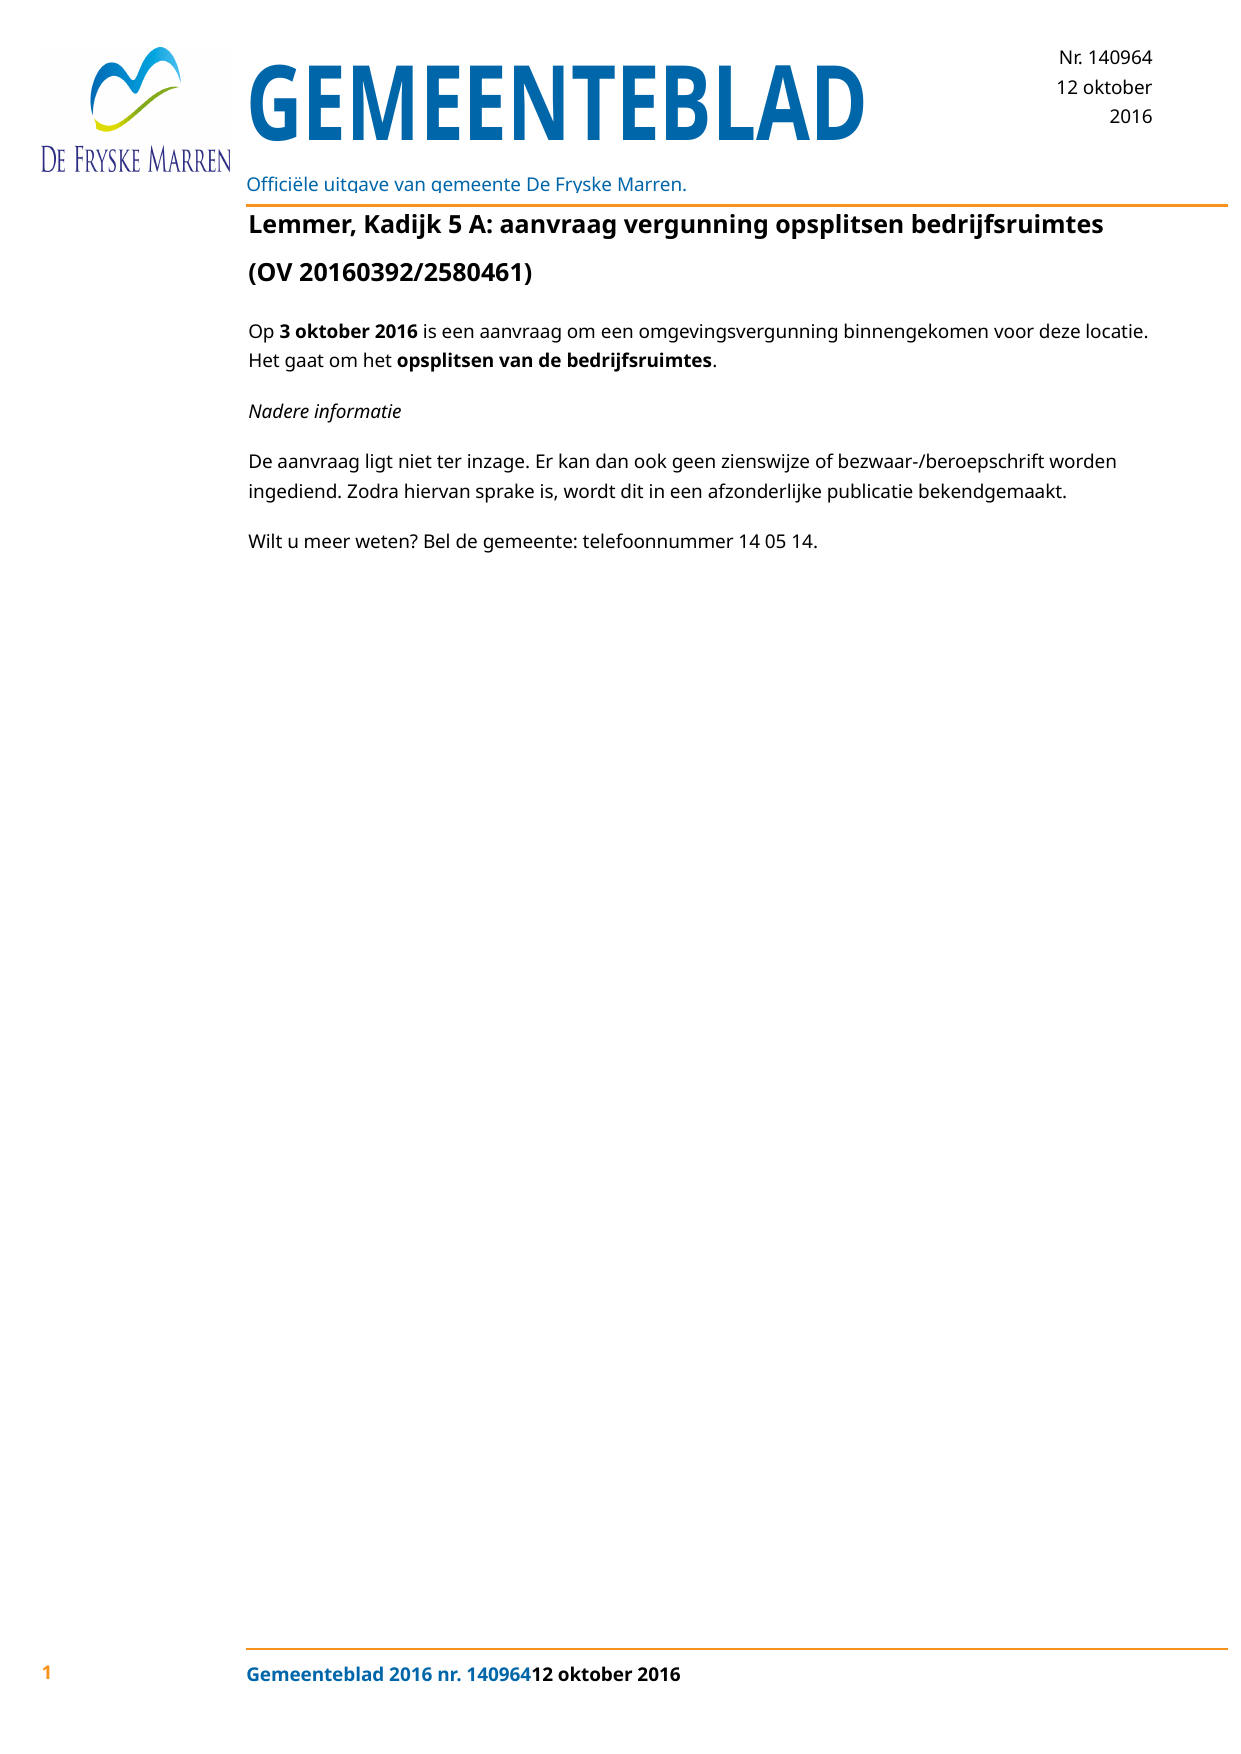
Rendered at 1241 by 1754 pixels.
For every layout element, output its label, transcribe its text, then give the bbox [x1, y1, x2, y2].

text Lemmer, Kadijk 5 A: aanvraag vergunning opsplitsen bedrijfsruimtes (OV 20160392/2580461) [248, 207, 1152, 288]
text Wilt u meer weten? Bel de gemeente: telefoonnummer 14 05 14. [248, 528, 1152, 554]
text Nadere informatie [248, 398, 1152, 424]
text Op 3 oktober 2016 is een aanvraag om een omgevingsvergunning binnengekomen voor deze locatie. Het gaat om het opsplitsen van de bedrijfsruimtes. [248, 318, 1152, 373]
text De aanvraag ligt niet ter inzage. Er kan dan ook geen zienswijze of bezwaar-/beroepschrift worden ingediend. Zodra hiervan sprake is, wordt dit in een afzonderlijke publicatie bekendgemaakt. [248, 448, 1152, 504]
picture [41, 47, 231, 172]
